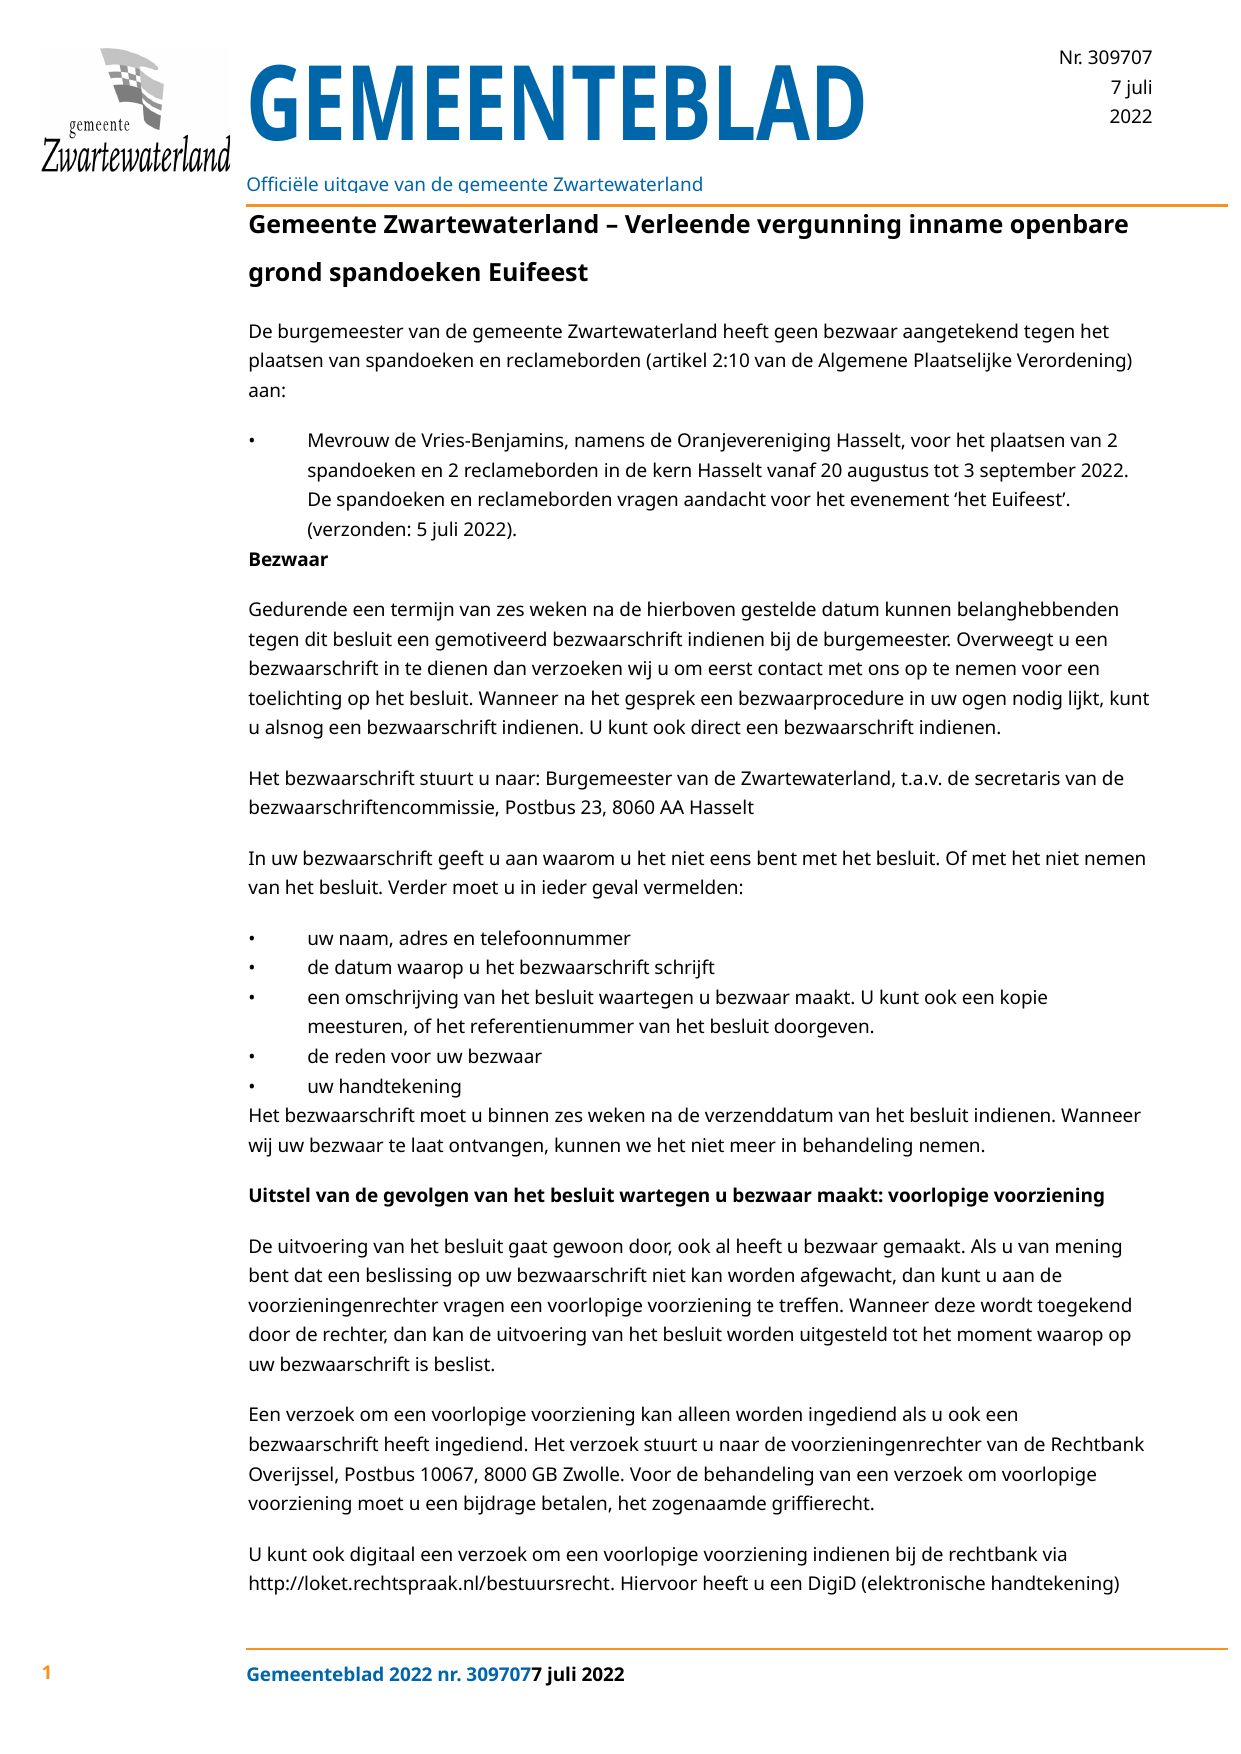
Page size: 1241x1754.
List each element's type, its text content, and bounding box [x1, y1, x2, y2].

text De uitvoering van het besluit gaat gewoon door, ook al heeft u bezwaar gemaakt. Als u van mening bent dat een beslissing op uw bezwaarschrift niet kan worden afgewacht, dan kunt u aan de voorzieningenrechter vragen een voorlopige voorziening te treffen. Wanneer deze wordt toegekend door de rechter, dan kan de uitvoering van het besluit worden uitgesteld tot het moment waarop op uw bezwaarschrift is beslist. [248, 1233, 1152, 1377]
text In uw bezwaarschrift geeft u aan waarom u het niet eens bent met het besluit. Of met het niet nemen van het besluit. Verder moet u in ieder geval vermelden: [248, 845, 1152, 900]
text Uitstel van de gevolgen van het besluit wartegen u bezwaar maakt: voorlopige voorziening [248, 1182, 1152, 1208]
text Het bezwaarschrift stuurt u naar: Burgemeester van de Zwartewaterland, t.a.v. de secretaris van de bezwaarschriftencommissie, Postbus 23, 8060 AA Hasselt [248, 765, 1152, 820]
text Bezwaar [248, 546, 1152, 572]
text Gedurende een termijn van zes weken na de hierboven gestelde datum kunnen belanghebbenden tegen dit besluit een gemotiveerd bezwaarschrift indienen bij de burgemeester. Overweegt u een bezwaarschrift in te dienen dan verzoeken wij u om eerst contact met ons op te nemen voor een toelichting op het besluit. Wanneer na het gesprek een bezwaarprocedure in uw ogen nodig lijkt, kunt u alsnog een bezwaarschrift indienen. U kunt ook direct een bezwaarschrift indienen. [248, 596, 1152, 740]
list uw naam, adres en telefoonnummer [248, 925, 1152, 951]
list uw handtekening [248, 1073, 1152, 1099]
text U kunt ook digitaal een verzoek om een voorlopige voorziening indienen bij de rechtbank via http://loket.rechtspraak.nl/bestuursrecht. Hiervoor heeft u een DigiD (elektronische handtekening) [248, 1541, 1152, 1596]
list de reden voor uw bezwaar [248, 1043, 1152, 1069]
list de datum waarop u het bezwaarschrift schrijft [248, 954, 1152, 980]
list een omschrijving van het besluit waartegen u bezwaar maakt. U kunt ook een kopie meesturen, of het referentienummer van het besluit doorgeven. [248, 984, 1152, 1039]
text Gemeente Zwartewaterland – Verleende vergunning inname openbare grond spandoeken Euifeest [248, 207, 1152, 288]
list Mevrouw de Vries-Benjamins, namens de Oranjevereniging Hasselt, voor het plaatsen van 2 spandoeken en 2 reclameborden in de kern Hasselt vanaf 20 augustus tot 3 september 2022. De spandoeken en reclameborden vragen aandacht voor het evenement ‘het Euifeest’. (verzonden: 5 juli 2022). [248, 427, 1152, 542]
text Een verzoek om een voorlopige voorziening kan alleen worden ingediend als u ook een bezwaarschrift heeft ingediend. Het verzoek stuurt u naar de voorzieningenrechter van de Rechtbank Overijssel, Postbus 10067, 8000 GB Zwolle. Voor de behandeling van een verzoek om voorlopige voorziening moet u een bijdrage betalen, het zogenaamde griffierecht. [248, 1402, 1152, 1516]
text De burgemeester van de gemeente Zwartewaterland heeft geen bezwaar aangetekend tegen het plaatsen van spandoeken en reclameborden (artikel 2:10 van de Algemene Plaatselijke Verordening) aan: [248, 318, 1152, 403]
text Het bezwaarschrift moet u binnen zes weken na de verzenddatum van het besluit indienen. Wanneer wij uw bezwaar te laat ontvangen, kunnen we het niet meer in behandeling nemen. [248, 1102, 1152, 1158]
picture [41, 47, 231, 172]
